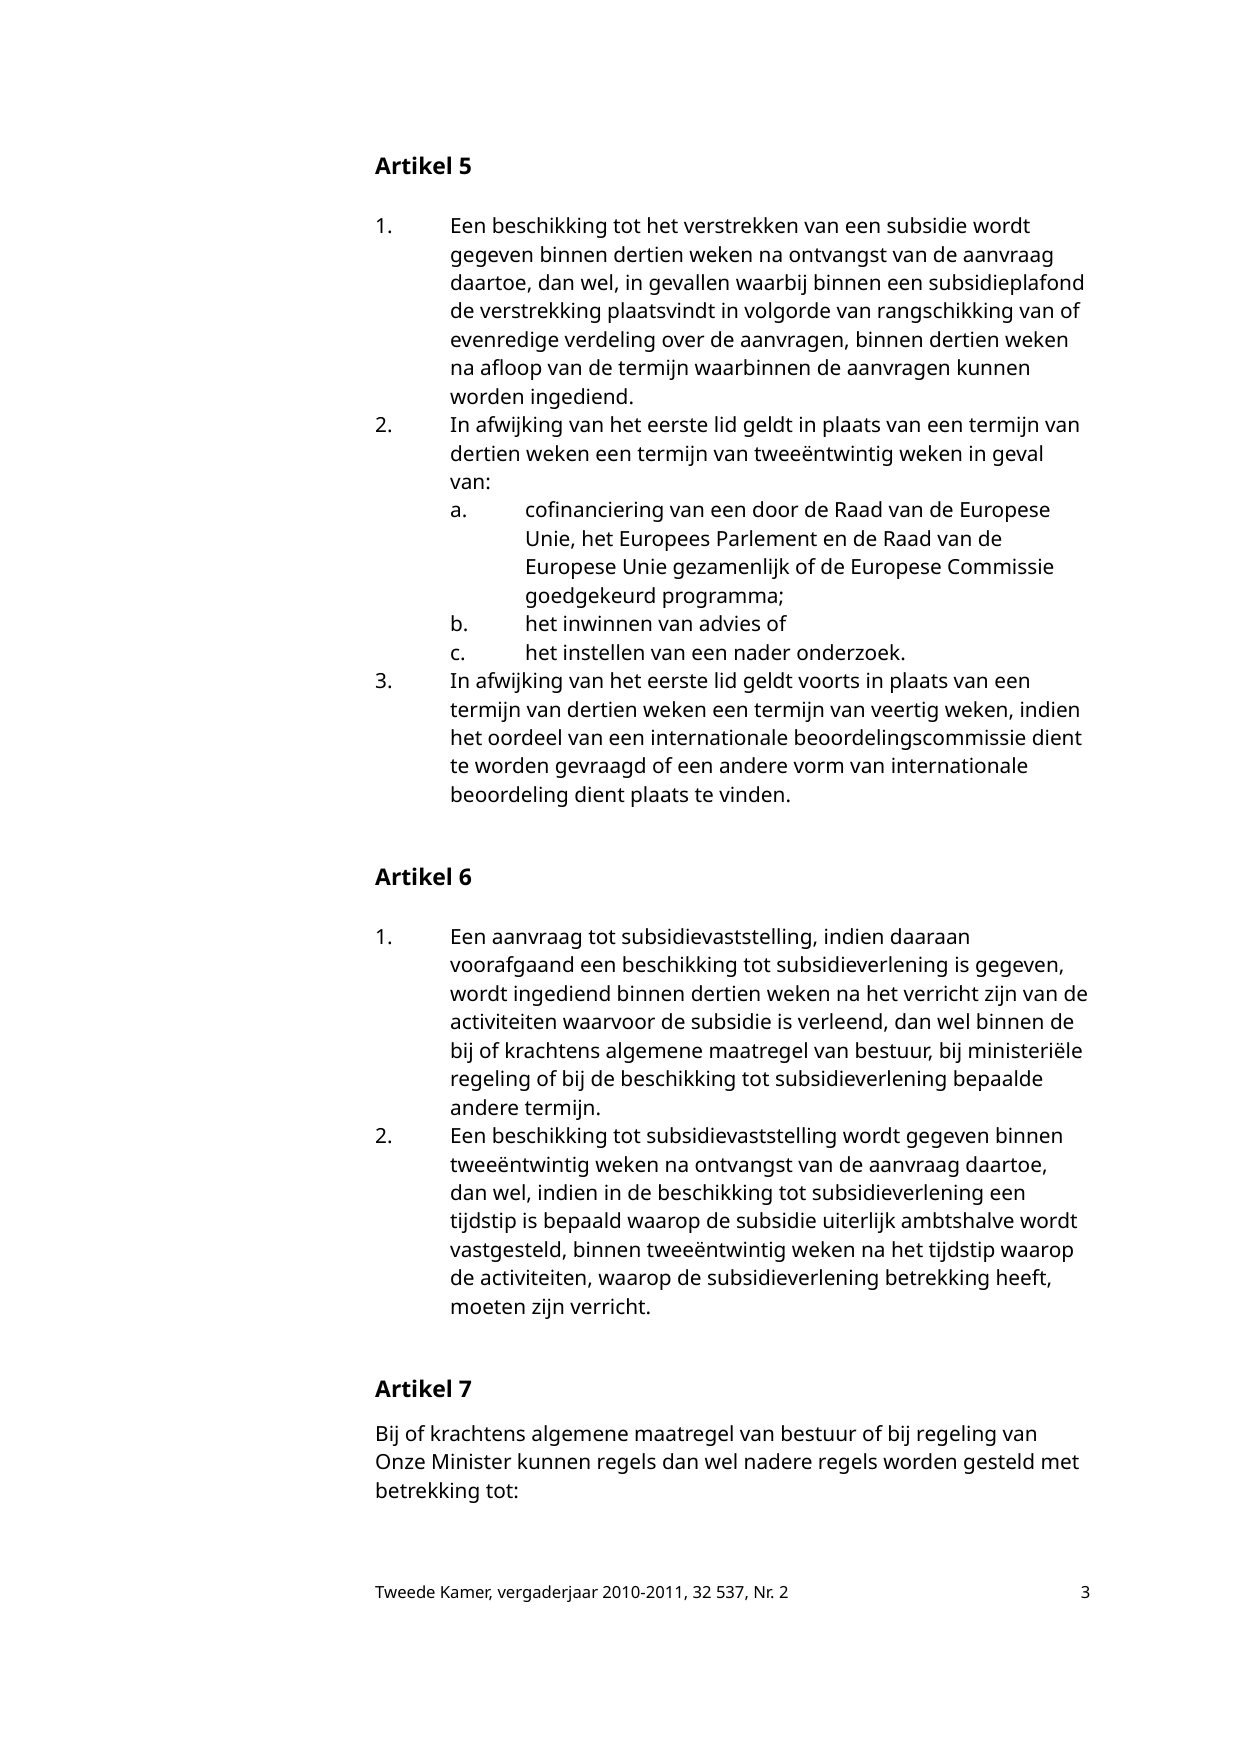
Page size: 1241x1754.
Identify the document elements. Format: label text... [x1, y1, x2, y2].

subtitle Artikel 7 [375, 1373, 1090, 1404]
list In afwijking van het eerste lid geldt voorts in plaats van een termijn van dertien weken een termijn van veertig weken, indien het oordeel van een internationale beoordelingscommissie dient te worden gevraagd of een andere vorm van internationale beoordeling dient plaats te vinden. [375, 666, 1090, 808]
list het inwinnen van advies of [450, 609, 1090, 638]
text Bij of krachtens algemene maatregel van bestuur of bij regeling van Onze Minister kunnen regels dan wel nadere regels worden gesteld met betrekking tot: [375, 1419, 1090, 1504]
list Een beschikking tot het verstrekken van een subsidie wordt gegeven binnen dertien weken na ontvangst van de aanvraag daartoe, dan wel, in gevallen waarbij binnen een subsidieplafond de verstrekking plaatsvindt in volgorde van rangschikking van of evenredige verdeling over de aanvragen, binnen dertien weken na afloop van de termijn waarbinnen de aanvragen kunnen worden ingediend. [375, 211, 1090, 410]
list het instellen van een nader onderzoek. [450, 638, 1090, 666]
subtitle Artikel 6 [375, 861, 1090, 892]
list In afwijking van het eerste lid geldt in plaats van een termijn van dertien weken een termijn van tweeëntwintig weken in geval van: [375, 410, 1090, 496]
list Een beschikking tot subsidievaststelling wordt gegeven binnen tweeëntwintig weken na ontvangst van de aanvraag daartoe, dan wel, indien in de beschikking tot subsidieverlening een tijdstip is bepaald waarop de subsidie uiterlijk ambtshalve wordt vastgesteld, binnen tweeëntwintig weken na het tijdstip waarop de activiteiten, waarop de subsidieverlening betrekking heeft, moeten zijn verricht. [375, 1121, 1090, 1320]
list cofinanciering van een door de Raad van de Europese Unie, het Europees Parlement en de Raad van de Europese Unie gezamenlijk of de Europese Commissie goedgekeurd programma; [450, 496, 1090, 609]
list Een aanvraag tot subsidievaststelling, indien daaraan voorafgaand een beschikking tot subsidieverlening is gegeven, wordt ingediend binnen dertien weken na het verricht zijn van de activiteiten waarvoor de subsidie is verleend, dan wel binnen de bij of krachtens algemene maatregel van bestuur, bij ministeriële regeling of bij de beschikking tot subsidieverlening bepaalde andere termijn. [375, 922, 1090, 1121]
subtitle Artikel 5 [375, 150, 1090, 181]
